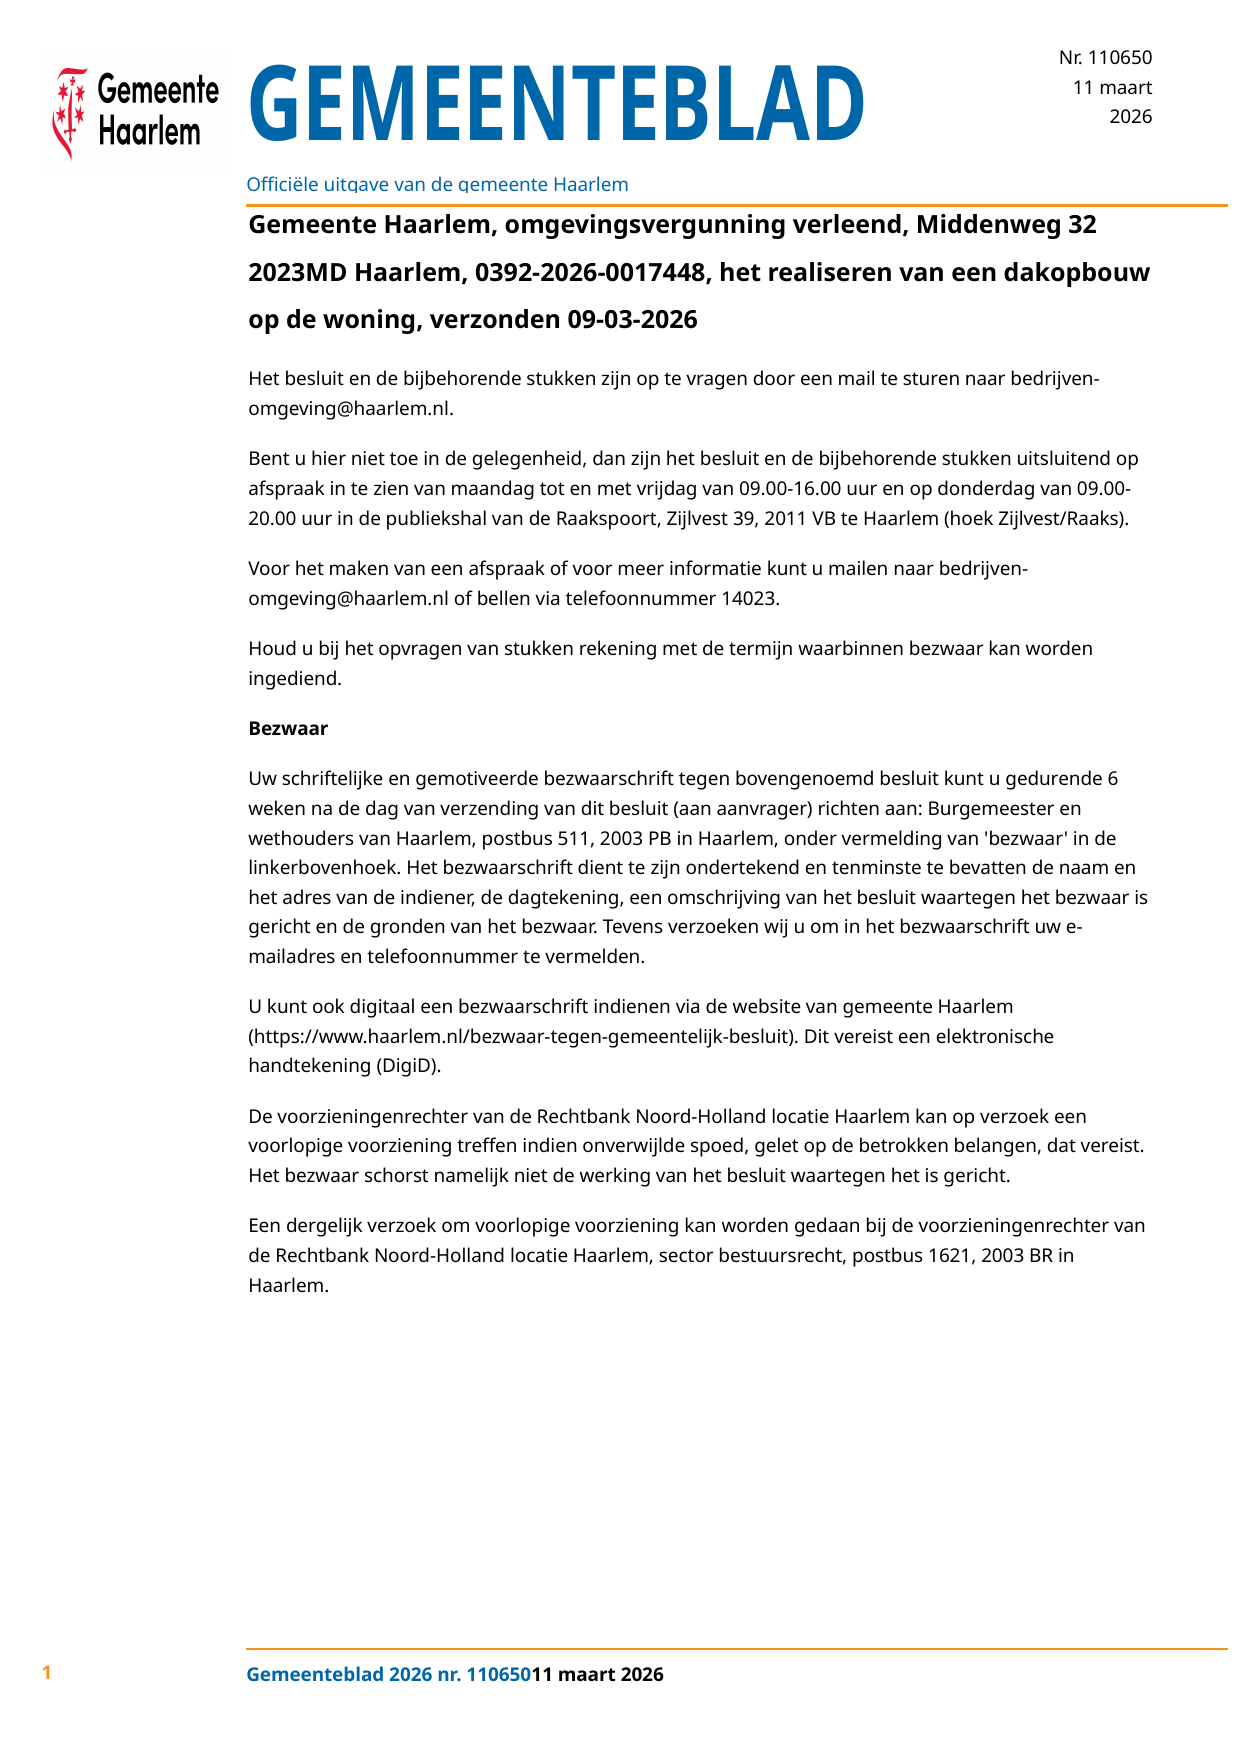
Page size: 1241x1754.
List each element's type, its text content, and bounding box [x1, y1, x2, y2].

text Gemeente Haarlem, omgevingsvergunning verleend, Middenweg 32 2023MD Haarlem, 0392-2026-0017448, het realiseren van een dakopbouw op de woning, verzonden 09-03-2026 [248, 207, 1152, 336]
text Een dergelijk verzoek om voorlopige voorziening kan worden gedaan bij de voorzieningenrechter van de Rechtbank Noord-Holland locatie Haarlem, sector bestuursrecht, postbus 1621, 2003 BR in Haarlem. [248, 1213, 1152, 1297]
text U kunt ook digitaal een bezwaarschrift indienen via de website van gemeente Haarlem (https://www.haarlem.nl/bezwaar-tegen-gemeentelijk-besluit). Dit vereist een elektronische handtekening (DigiD). [248, 993, 1152, 1078]
text De voorzieningenrechter van de Rechtbank Noord-Holland locatie Haarlem kan op verzoek een voorlopige voorziening treffen indien onverwijlde spoed, gelet op de betrokken belangen, dat vereist. Het bezwaar schorst namelijk niet de werking van het besluit waartegen het is gericht. [248, 1103, 1152, 1188]
text Bent u hier niet toe in de gelegenheid, dan zijn het besluit en de bijbehorende stukken uitsluitend op afspraak in te zien van maandag tot en met vrijdag van 09.00-16.00 uur en op donderdag van 09.00-20.00 uur in de publiekshal van de Raakspoort, Zijlvest 39, 2011 VB te Haarlem (hoek Zijlvest/Raaks). [248, 446, 1152, 530]
picture [41, 47, 231, 172]
text Bezwaar [248, 715, 1152, 741]
text Het besluit en de bijbehorende stukken zijn op te vragen door een mail te sturen naar bedrijven-omgeving@haarlem.nl. [248, 366, 1152, 421]
text Uw schriftelijke en gemotiveerde bezwaarschrift tegen bovengenoemd besluit kunt u gedurende 6 weken na de dag van verzending van dit besluit (aan aanvrager) richten aan: Burgemeester en wethouders van Haarlem, postbus 511, 2003 PB in Haarlem, onder vermelding van 'bezwaar' in de linkerbovenhoek. Het bezwaarschrift dient te zijn ondertekend en tenminste te bevatten de naam en het adres van de indiener, de dagtekening, een omschrijving van het besluit waartegen het bezwaar is gericht en de gronden van het bezwaar. Tevens verzoeken wij u om in het bezwaarschrift uw e-mailadres en telefoonnummer te vermelden. [248, 766, 1152, 969]
text Voor het maken van een afspraak of voor meer informatie kunt u mailen naar bedrijven-omgeving@haarlem.nl of bellen via telefoonnummer 14023. [248, 555, 1152, 610]
text Houd u bij het opvragen van stukken rekening met de termijn waarbinnen bezwaar kan worden ingediend. [248, 635, 1152, 690]
